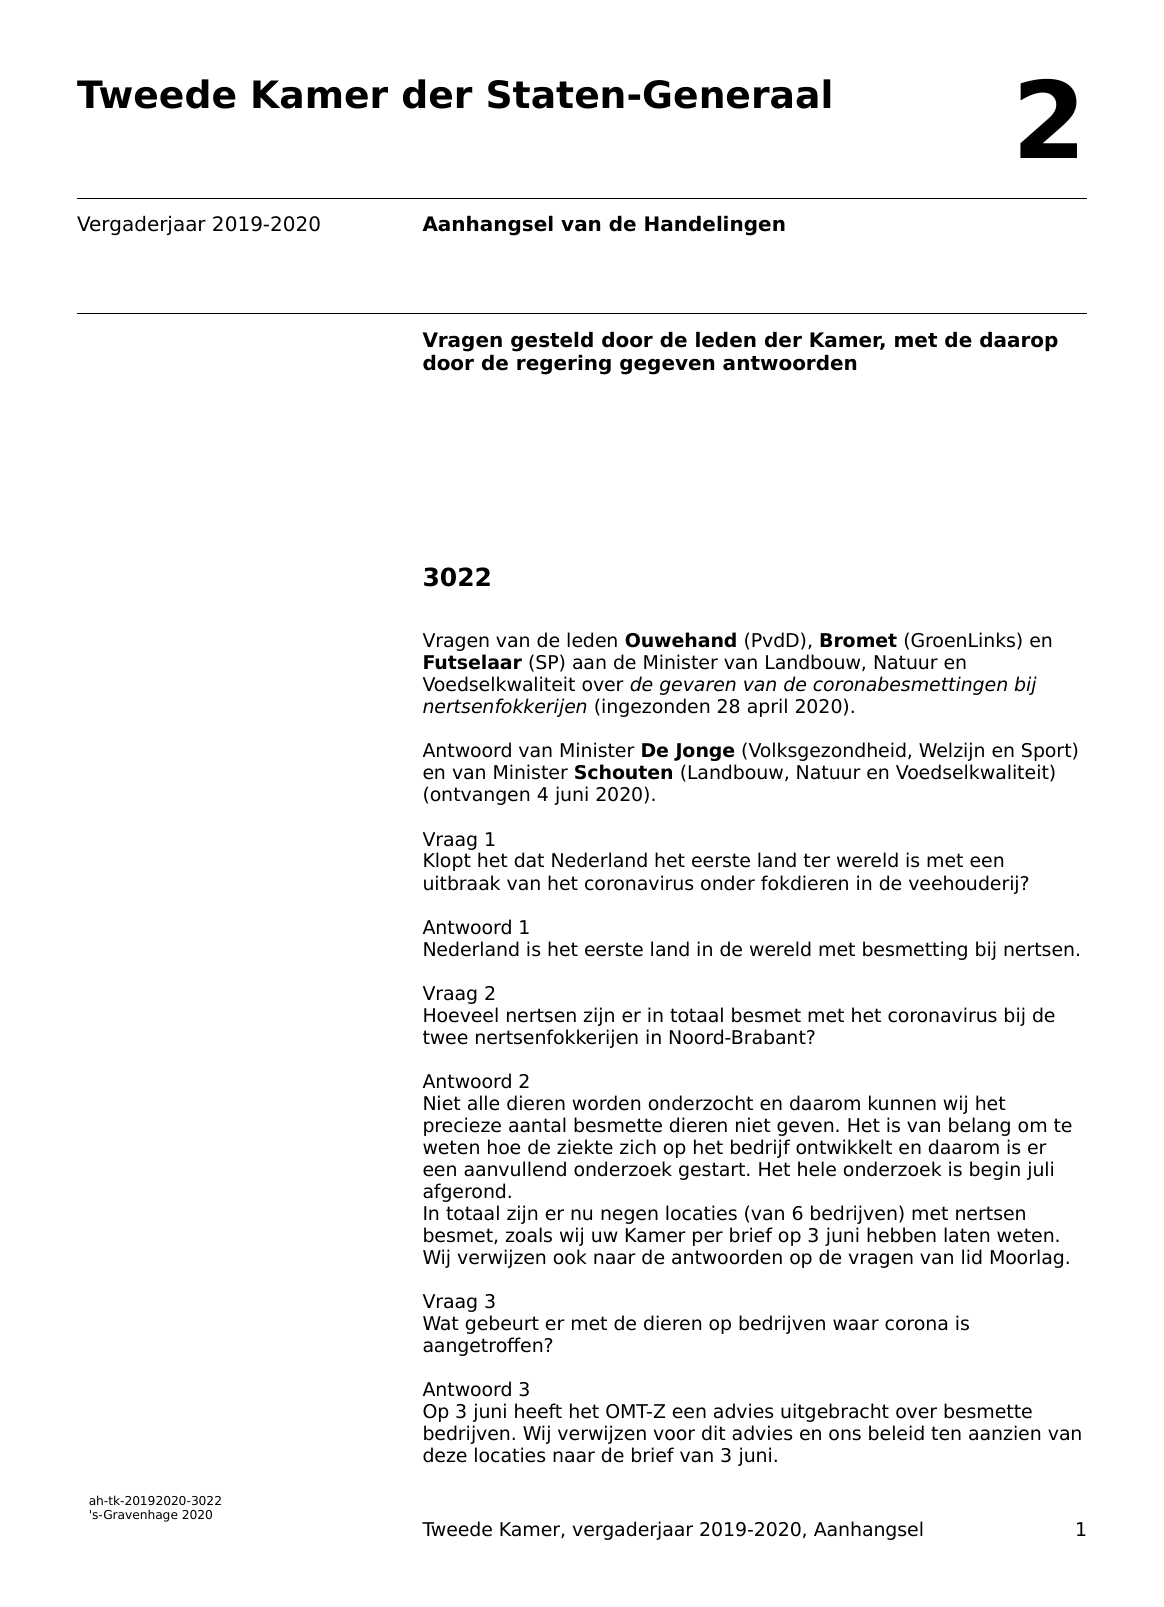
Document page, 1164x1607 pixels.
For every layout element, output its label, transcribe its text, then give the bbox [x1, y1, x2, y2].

text 's-Gravenhage 2020 [88, 1508, 323, 1522]
text Klopt het dat Nederland het eerste land ter wereld is met een uitbraak van het coronavirus onder fokdieren in de veehouderij? [422, 850, 1087, 894]
text Antwoord van Minister De Jonge (Volksgezondheid, Welzijn en Sport) en van Minister Schouten (Landbouw, Natuur en Voedselkwaliteit) (ontvangen 4 juni 2020). [422, 740, 1087, 806]
text Hoeveel nertsen zijn er in totaal besmet met het coronavirus bij de twee nertsenfokkerijen in Noord-Brabant? [422, 1005, 1087, 1049]
text Vraag 3 [422, 1291, 1087, 1313]
text Wat gebeurt er met de dieren op bedrijven waar corona is aangetroffen? [422, 1313, 1087, 1357]
text Antwoord 1 [422, 917, 1087, 938]
text Antwoord 2 [422, 1071, 1087, 1093]
text Op 3 juni heeft het OMT-Z een advies uitgebracht over besmette bedrijven. Wij verwijzen voor dit advies en ons beleid ten aanzien van deze locaties naar de brief van 3 juni. [422, 1401, 1087, 1467]
table_cell [77, 314, 422, 375]
table_header 2 [886, 59, 1087, 198]
table_header Tweede Kamer der Staten-Generaal [77, 59, 886, 198]
table_cell Vergaderjaar 2019-2020 [77, 199, 422, 313]
text Vragen van de leden Ouwehand (PvdD), Bromet (GroenLinks) en Futselaar (SP) aan de Minister van Landbouw, Natuur en Voedselkwaliteit over de gevaren van de coronabesmettingen bij nertsenfokkerijen (ingezonden 28 april 2020). [422, 630, 1087, 718]
text ah-tk-20192020-3022 [88, 1494, 323, 1508]
text 3022 [422, 563, 1087, 592]
table_cell Vragen gesteld door de leden der Kamer, met de daarop door de regering gegeven antwoorden [422, 314, 1087, 375]
text Nederland is het eerste land in de wereld met besmetting bij nertsen. [422, 938, 1087, 961]
text Vraag 2 [422, 983, 1087, 1005]
text Antwoord 3 [422, 1379, 1087, 1401]
text In totaal zijn er nu negen locaties (van 6 bedrijven) met nertsen besmet, zoals wij uw Kamer per brief op 3 juni hebben laten weten. Wij verwijzen ook naar de antwoorden op de vragen van lid Moorlag. [422, 1203, 1087, 1269]
table_cell Aanhangsel van de Handelingen [422, 199, 1087, 313]
text Vraag 1 [422, 828, 1087, 850]
text Niet alle dieren worden onderzocht en daarom kunnen wij het precieze aantal besmette dieren niet geven. Het is van belang om te weten hoe de ziekte zich op het bedrijf ontwikkelt en daarom is er een aanvullend onderzoek gestart. Het hele onderzoek is begin juli afgerond. [422, 1093, 1087, 1203]
